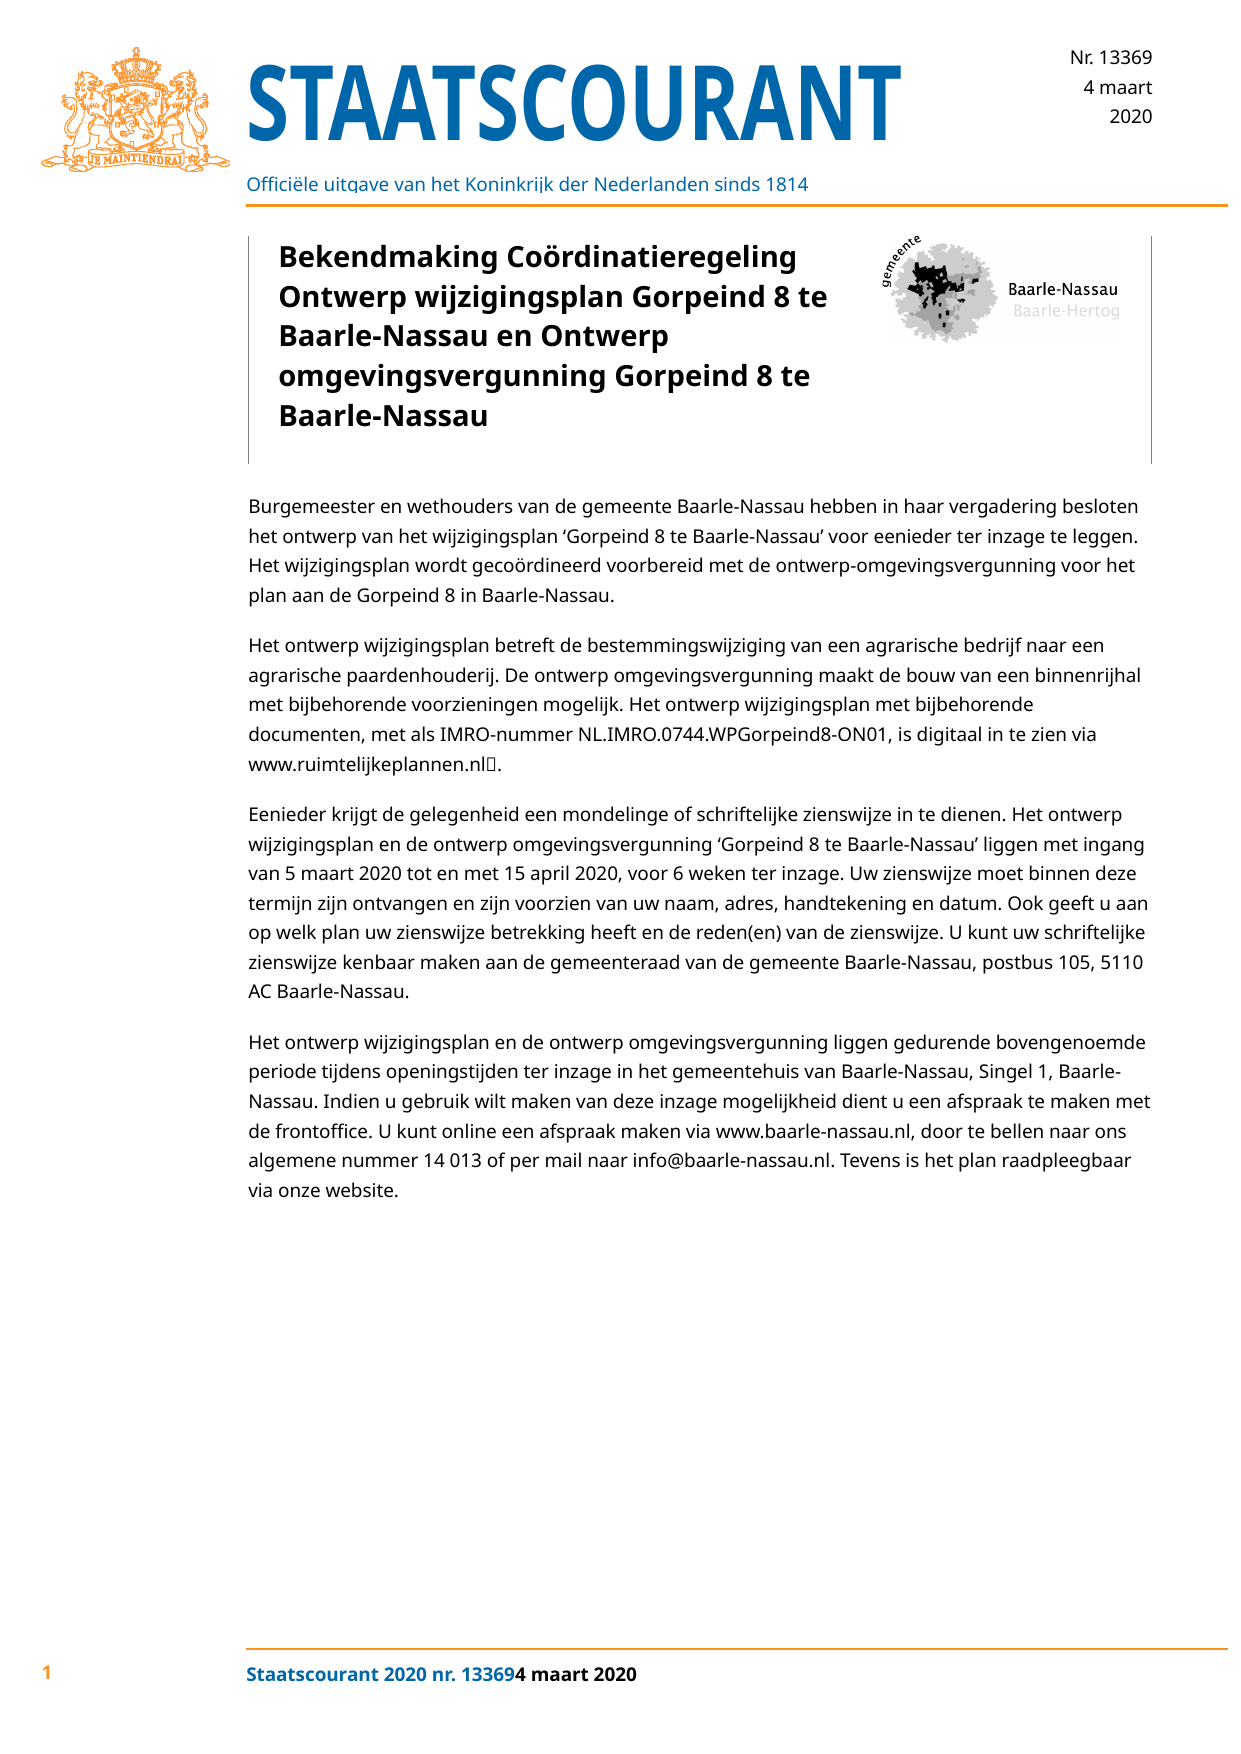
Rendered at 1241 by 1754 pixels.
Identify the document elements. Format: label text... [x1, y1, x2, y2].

table_header [850, 343, 1151, 464]
table_header Bekendmaking Coördinatieregeling Ontwerp wijzigingsplan Gorpeind 8 te Baarle-Nassau en Ontwerp omgevingsvergunning Gorpeind 8 te Baarle-Nassau [249, 236, 850, 464]
text Eenieder krijgt de gelegenheid een mondelinge of schriftelijke zienswijze in te dienen. Het ontwerp wijzigingsplan en de ontwerp omgevingsvergunning ‘Gorpeind 8 te Baarle-Nassau’ liggen met ingang van 5 maart 2020 tot en met 15 april 2020, voor 6 weken ter inzage. Uw zienswijze moet binnen deze termijn zijn ontvangen en zijn voorzien van uw naam, adres, handtekening en datum. Ook geeft u aan op welk plan uw zienswijze betrekking heeft en de reden(en) van de zienswijze. U kunt uw schriftelijke zienswijze kenbaar maken aan de gemeenteraad van de gemeente Baarle-Nassau, postbus 105, 5110 AC Baarle-Nassau. [248, 801, 1152, 1004]
table_header [1119, 236, 1151, 342]
text Burgemeester en wethouders van de gemeente Baarle-Nassau hebben in haar vergadering besloten het ontwerp van het wijzigingsplan ‘Gorpeind 8 te Baarle-Nassau’ voor eenieder ter inzage te leggen. Het wijzigingsplan wordt gecoördineerd voorbereid met de ontwerp-omgevingsvergunning voor het plan aan de Gorpeind 8 in Baarle-Nassau. [248, 493, 1152, 608]
picture [41, 47, 231, 172]
text Het ontwerp wijzigingsplan betreft de bestemmingswijziging van een agrarische bedrijf naar een agrarische paardenhouderij. De ontwerp omgevingsvergunning maakt de bouw van een binnenrijhal met bijbehorende voorzieningen mogelijk. Het ontwerp wijzigingsplan met bijbehorende documenten, met als IMRO-nummer NL.IMRO.0744.WPGorpeind8-ON01, is digitaal in te zien via www.ruimtelijkeplannen.nl. [248, 632, 1152, 777]
picture [882, 236, 1119, 343]
table_header [850, 236, 882, 342]
text Het ontwerp wijzigingsplan en de ontwerp omgevingsvergunning liggen gedurende bovengenoemde periode tijdens openingstijden ter inzage in het gemeentehuis van Baarle-Nassau, Singel 1, Baarle-Nassau. Indien u gebruik wilt maken van deze inzage mogelijkheid dient u een afspraak te maken met de frontoffice. U kunt online een afspraak maken via www.baarle-nassau.nl, door te bellen naar ons algemene nummer 14 013 of per mail naar info@baarle-nassau.nl. Tevens is het plan raadpleegbaar via onze website. [248, 1029, 1152, 1203]
